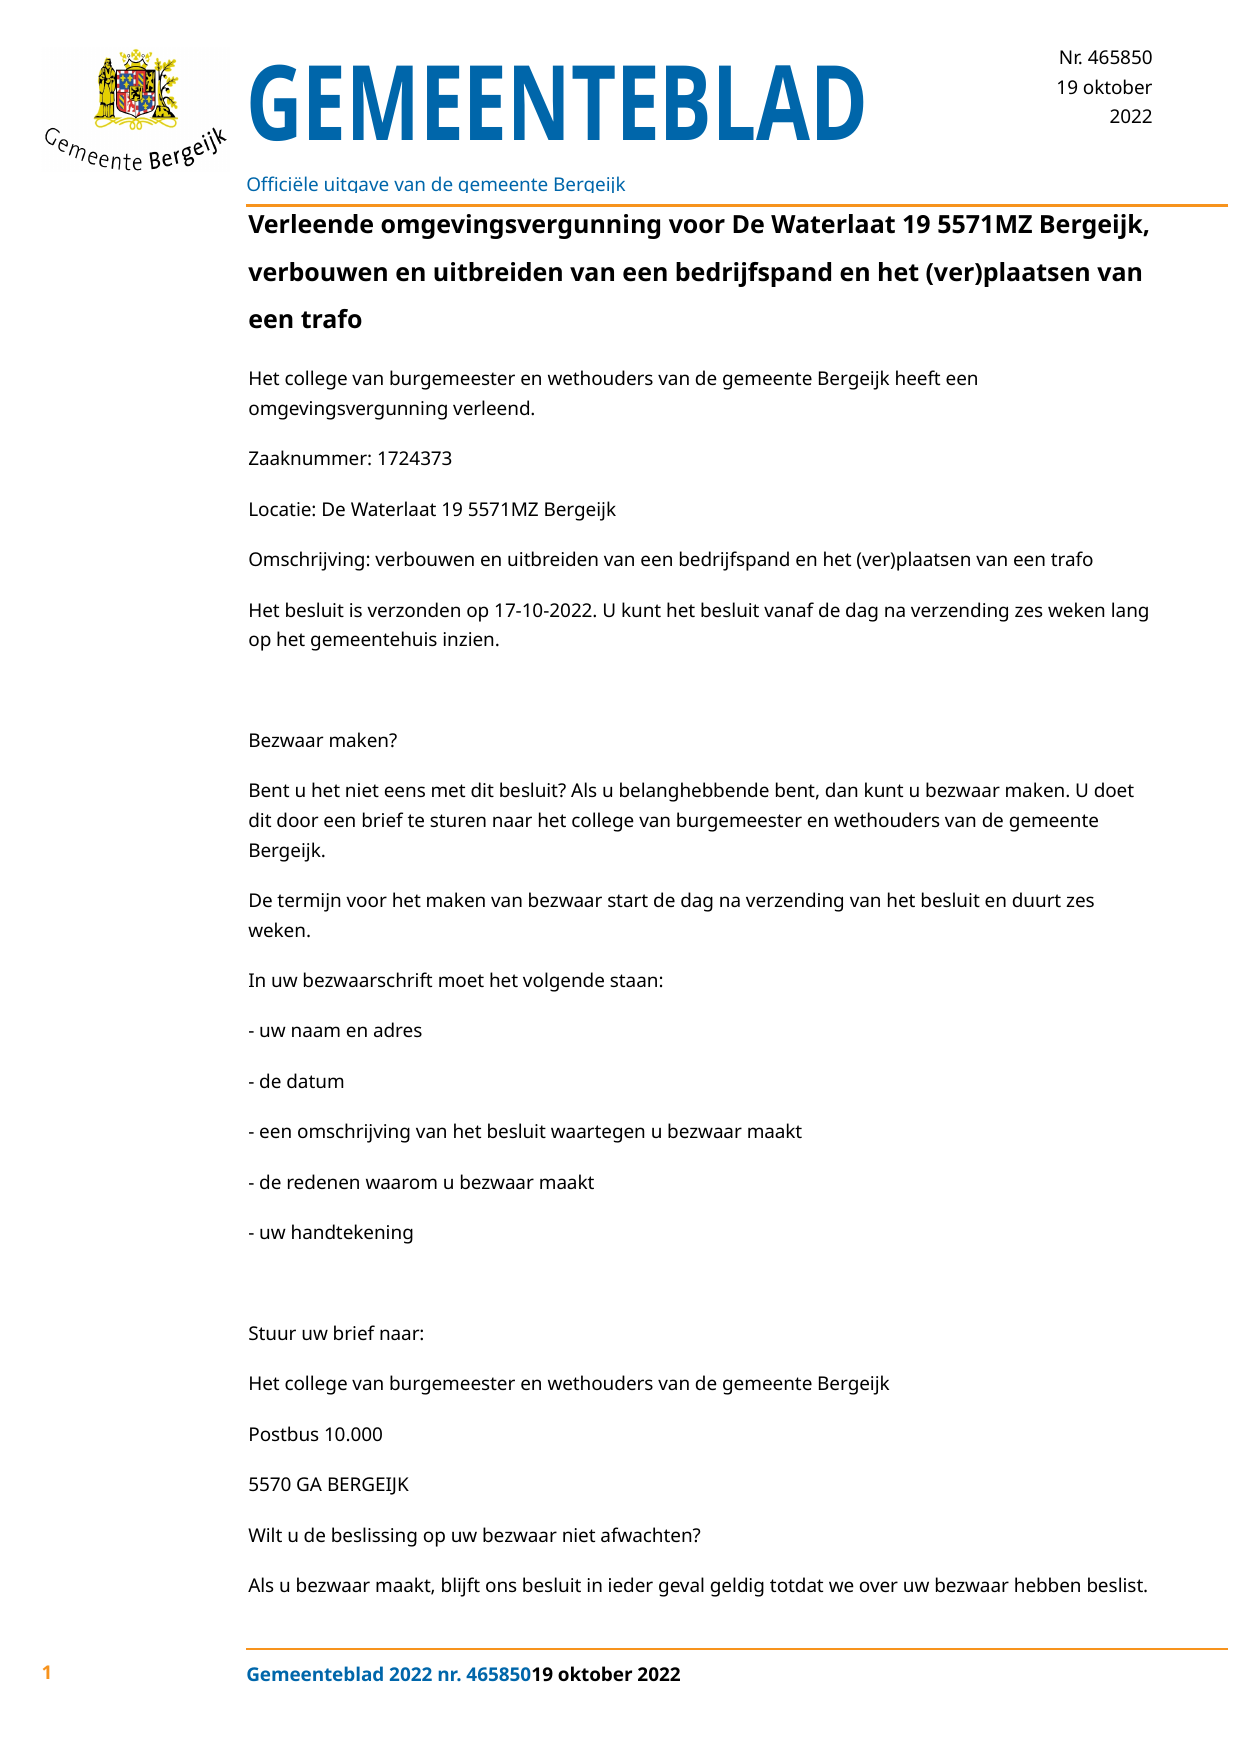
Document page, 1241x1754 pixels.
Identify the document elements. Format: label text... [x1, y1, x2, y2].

text Bent u het niet eens met dit besluit? Als u belanghebbende bent, dan kunt u bezwaar maken. U doet dit door een brief te sturen naar het college van burgemeester en wethouders van de gemeente Bergeijk. [248, 778, 1152, 862]
text - de redenen waarom u bezwaar maakt [248, 1169, 1152, 1194]
text - een omschrijving van het besluit waartegen u bezwaar maakt [248, 1118, 1152, 1144]
text Als u bezwaar maakt, blijft ons besluit in ieder geval geldig totdat we over uw bezwaar hebben beslist. [248, 1572, 1152, 1598]
text Het college van burgemeester en wethouders van de gemeente Bergeijk [248, 1371, 1152, 1396]
text Het college van burgemeester en wethouders van de gemeente Bergeijk heeft een omgevingsvergunning verleend. [248, 366, 1152, 421]
text De termijn voor het maken van bezwaar start de dag na verzending van het besluit en duurt zes weken. [248, 887, 1152, 942]
text Postbus 10.000 [248, 1421, 1152, 1447]
text 5570 GA BERGEIJK [248, 1471, 1152, 1497]
text Verleende omgevingsvergunning voor De Waterlaat 19 5571MZ Bergeijk, verbouwen en uitbreiden van een bedrijfspand en het (ver)plaatsen van een trafo [248, 207, 1152, 336]
text Omschrijving: verbouwen en uitbreiden van een bedrijfspand en het (ver)plaatsen van een trafo [248, 546, 1152, 572]
text In uw bezwaarschrift moet het volgende staan: [248, 967, 1152, 993]
text - uw handtekening [248, 1219, 1152, 1245]
text - de datum [248, 1068, 1152, 1094]
text Bezwaar maken? [248, 727, 1152, 753]
text Zaaknummer: 1724373 [248, 446, 1152, 471]
text Stuur uw brief naar: [248, 1320, 1152, 1346]
text Het besluit is verzonden op 17-10-2022. U kunt het besluit vanaf de dag na verzending zes weken lang op het gemeentehuis inzien. [248, 597, 1152, 652]
text Wilt u de beslissing op uw bezwaar niet afwachten? [248, 1522, 1152, 1547]
picture [41, 47, 231, 172]
text Locatie: De Waterlaat 19 5571MZ Bergeijk [248, 496, 1152, 522]
text - uw naam en adres [248, 1018, 1152, 1043]
